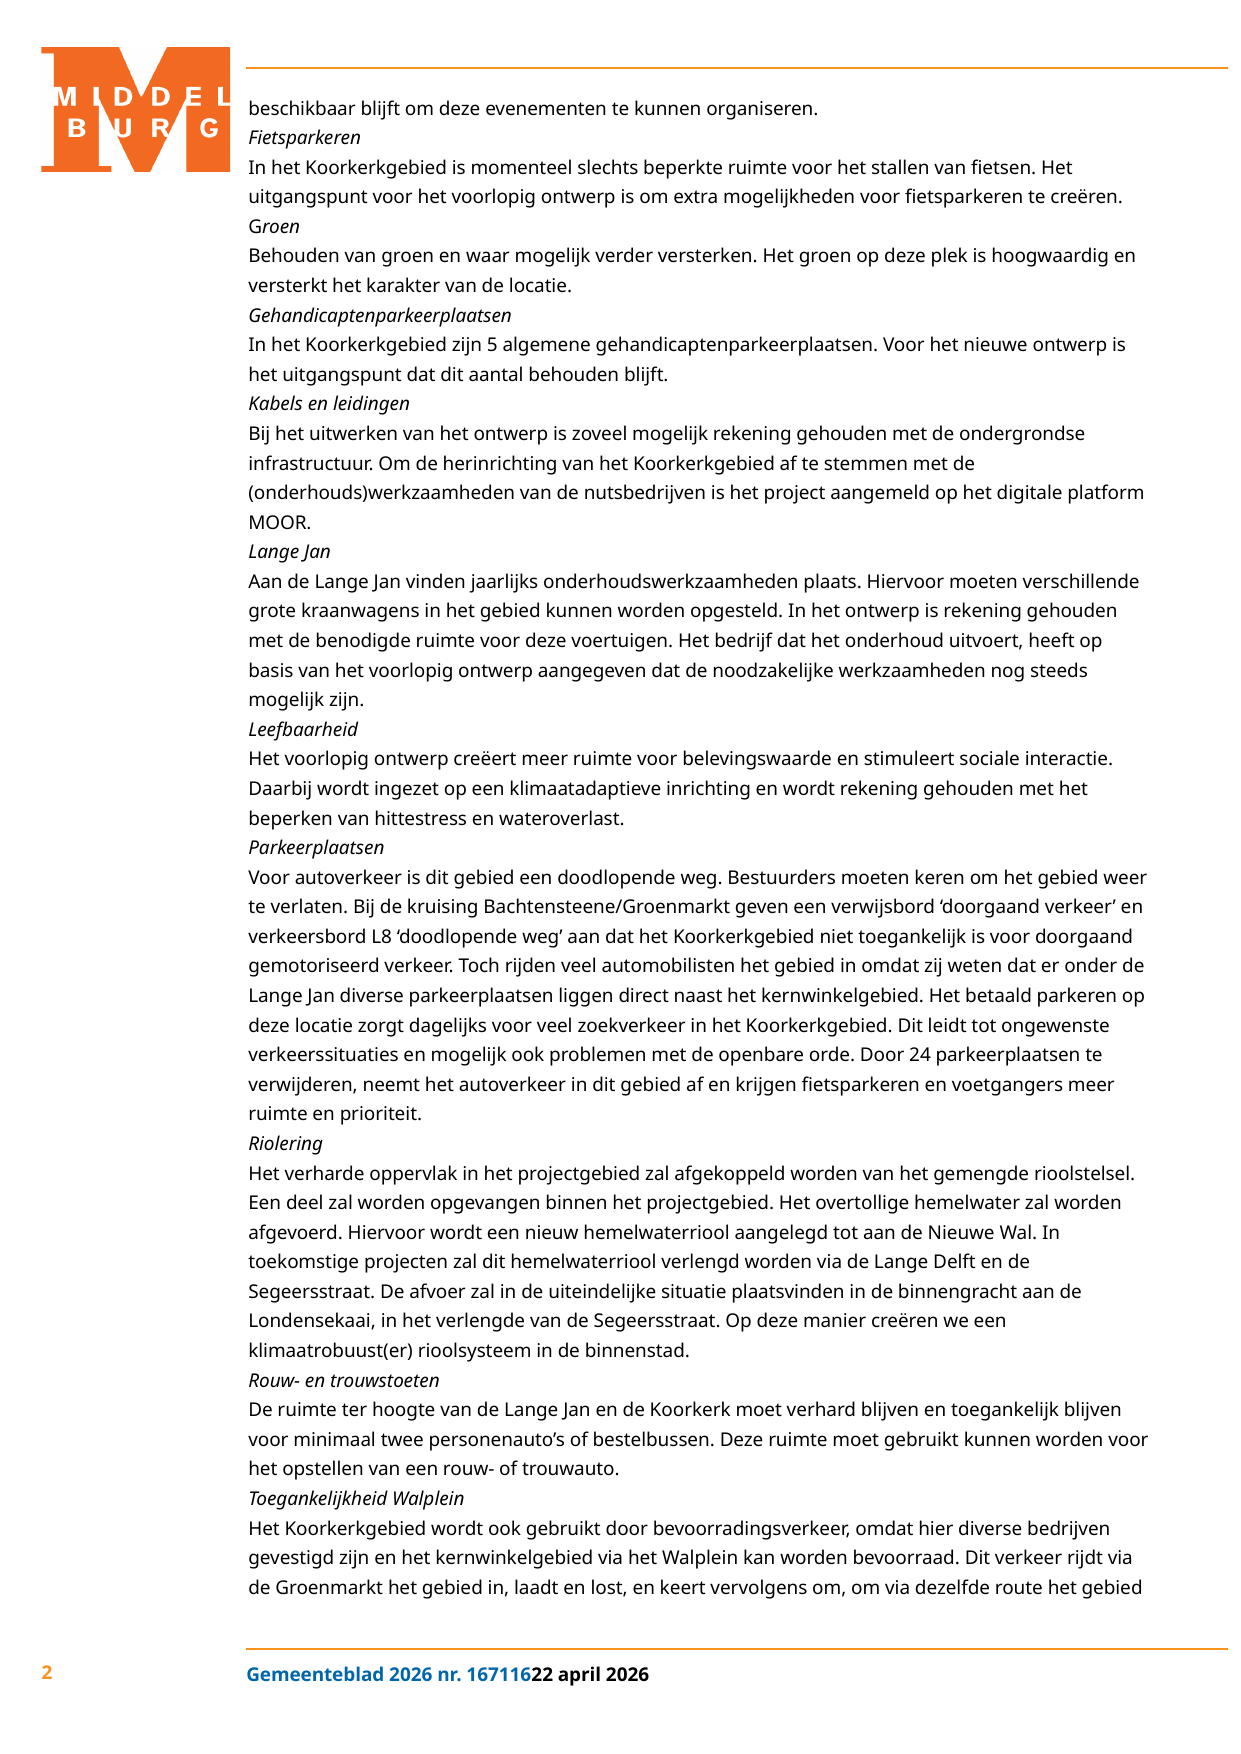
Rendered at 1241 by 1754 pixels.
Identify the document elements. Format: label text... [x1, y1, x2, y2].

text Fietsparkeren [248, 124, 1152, 150]
text Kabels en leidingen [248, 391, 1152, 416]
text beschikbaar blijft om deze evenementen te kunnen organiseren. [248, 95, 1152, 121]
text Lange Jan [248, 538, 1152, 564]
text Voor autoverkeer is dit gebied een doodlopende weg. Bestuurders moeten keren om het gebied weer te verlaten. Bij de kruising Bachtensteene/Groenmarkt geven een verwijsbord ‘doorgaand verkeer’ en verkeersbord L8 ‘doodlopende weg’ aan dat het Koorkerkgebied niet toegankelijk is voor doorgaand gemotoriseerd verkeer. Toch rijden veel automobilisten het gebied in omdat zij weten dat er onder de Lange Jan diverse parkeerplaatsen liggen direct naast het kernwinkelgebied. Het betaald parkeren op deze locatie zorgt dagelijks voor veel zoekverkeer in het Koorkerkgebied. Dit leidt tot ongewenste verkeerssituaties en mogelijk ook problemen met de openbare orde. Door 24 parkeerplaatsen te verwijderen, neemt het autoverkeer in dit gebied af en krijgen fietsparkeren en voetgangers meer ruimte en prioriteit. [248, 864, 1152, 1126]
text Bij het uitwerken van het ontwerp is zoveel mogelijk rekening gehouden met de ondergrondse infrastructuur. Om de herinrichting van het Koorkerkgebied af te stemmen met de (onderhouds)werkzaamheden van de nutsbedrijven is het project aangemeld op het digitale platform MOOR. [248, 420, 1152, 535]
text Rouw- en trouwstoeten [248, 1367, 1152, 1393]
text Leefbaarheid [248, 716, 1152, 742]
text Het Koorkerkgebied wordt ook gebruikt door bevoorradingsverkeer, omdat hier diverse bedrijven gevestigd zijn en het kernwinkelgebied via het Walplein kan worden bevoorraad. Dit verkeer rijdt via de Groenmarkt het gebied in, laadt en lost, en keert vervolgens om, om via dezelfde route het gebied [248, 1515, 1152, 1600]
text De ruimte ter hoogte van de Lange Jan en de Koorkerk moet verhard blijven en toegankelijk blijven voor minimaal twee personenauto’s of bestelbussen. Deze ruimte moet gebruikt kunnen worden voor het opstellen van een rouw- of trouwauto. [248, 1396, 1152, 1481]
text Parkeerplaatsen [248, 834, 1152, 860]
text Het verharde oppervlak in het projectgebied zal afgekoppeld worden van het gemengde rioolstelsel. Een deel zal worden opgevangen binnen het projectgebied. Het overtollige hemelwater zal worden afgevoerd. Hiervoor wordt een nieuw hemelwaterriool aangelegd tot aan de Nieuwe Wal. In toekomstige projecten zal dit hemelwaterriool verlengd worden via de Lange Delft en de Segeersstraat. De afvoer zal in de uiteindelijke situatie plaatsvinden in de binnengracht aan de Londensekaai, in het verlengde van de Segeersstraat. Op deze manier creëren we een klimaatrobuust(er) rioolsysteem in de binnenstad. [248, 1160, 1152, 1363]
text Aan de Lange Jan vinden jaarlijks onderhoudswerkzaamheden plaats. Hiervoor moeten verschillende grote kraanwagens in het gebied kunnen worden opgesteld. In het ontwerp is rekening gehouden met de benodigde ruimte voor deze voertuigen. Het bedrijf dat het onderhoud uitvoert, heeft op basis van het voorlopig ontwerp aangegeven dat de noodzakelijke werkzaamheden nog steeds mogelijk zijn. [248, 568, 1152, 712]
text Gehandicaptenparkeerplaatsen [248, 302, 1152, 328]
text In het Koorkerkgebied zijn 5 algemene gehandicaptenparkeerplaatsen. Voor het nieuwe ontwerp is het uitgangspunt dat dit aantal behouden blijft. [248, 331, 1152, 387]
text In het Koorkerkgebied is momenteel slechts beperkte ruimte voor het stallen van fietsen. Het uitgangspunt voor het voorlopig ontwerp is om extra mogelijkheden voor fietsparkeren te creëren. [248, 154, 1152, 209]
text Groen [248, 213, 1152, 239]
text Riolering [248, 1130, 1152, 1156]
picture [41, 47, 231, 172]
text Behouden van groen en waar mogelijk verder versterken. Het groen op deze plek is hoogwaardig en versterkt het karakter van de locatie. [248, 243, 1152, 298]
text Toegankelijkheid Walplein [248, 1485, 1152, 1511]
text Het voorlopig ontwerp creëert meer ruimte voor belevingswaarde en stimuleert sociale interactie. Daarbij wordt ingezet op een klimaatadaptieve inrichting en wordt rekening gehouden met het beperken van hittestress en wateroverlast. [248, 746, 1152, 831]
